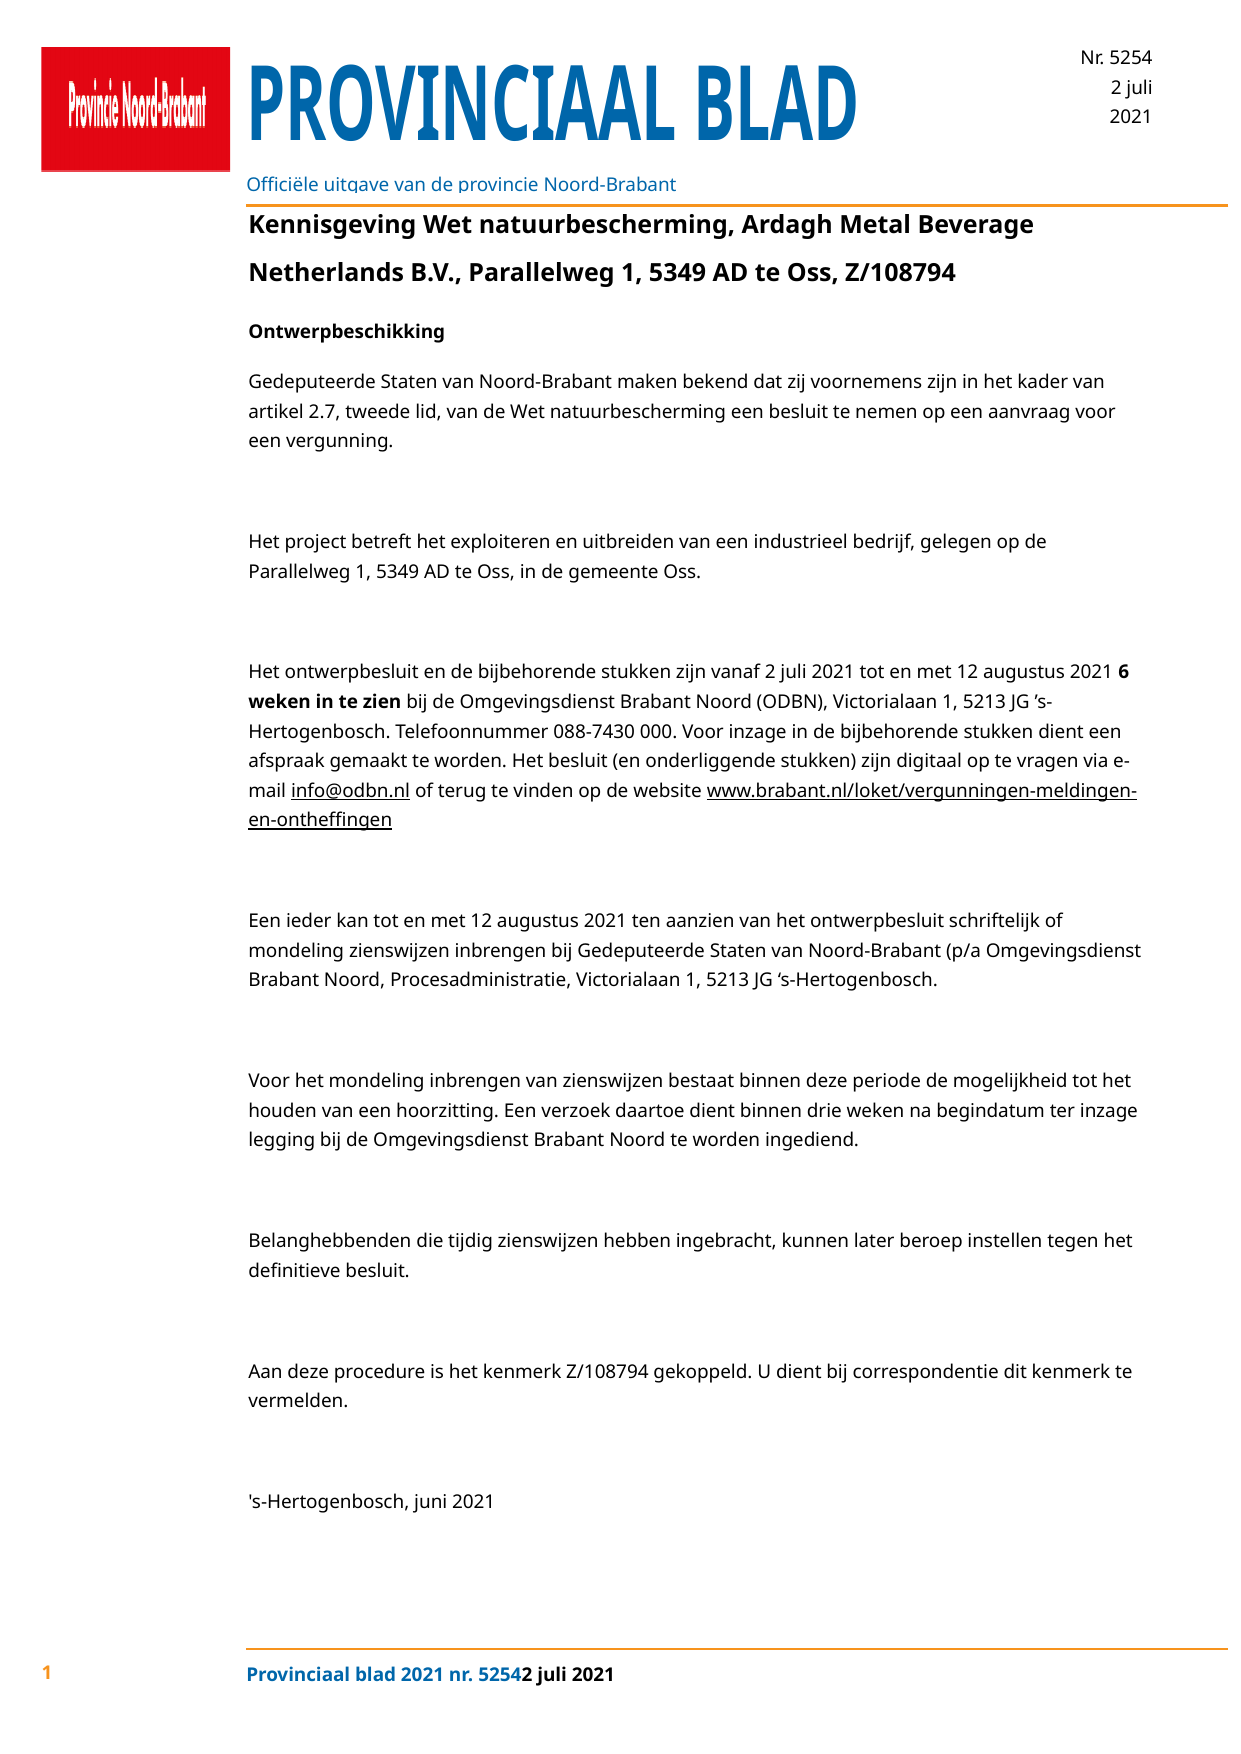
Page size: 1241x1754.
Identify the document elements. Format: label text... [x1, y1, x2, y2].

text Ontwerpbeschikking [248, 318, 1152, 344]
text Gedeputeerde Staten van Noord-Brabant maken bekend dat zij voornemens zijn in het kader van artikel 2.7, tweede lid, van de Wet natuurbescherming een besluit te nemen op een aanvraag voor een vergunning. [248, 368, 1152, 453]
text Het ontwerpbesluit en de bijbehorende stukken zijn vanaf 2 juli 2021 tot en met 12 augustus 2021 6 weken in te zien bij de Omgevingsdienst Brabant Noord (ODBN), Victorialaan 1, 5213 JG ’s-Hertogenbosch. Telefoonnummer 088-7430 000. Voor inzage in de bijbehorende stukken dient een afspraak gemaakt te worden. Het besluit (en onderliggende stukken) zijn digitaal op te vragen via e-mail info@odbn.nl of terug te vinden op de website www.brabant.nl/loket/vergunningen-meldingen-en-ontheffingen [248, 659, 1152, 832]
text Een ieder kan tot en met 12 augustus 2021 ten aanzien van het ontwerpbesluit schriftelijk of mondeling zienswijzen inbrengen bij Gedeputeerde Staten van Noord-Brabant (p/a Omgevingsdienst Brabant Noord, Procesadministratie, Victorialaan 1, 5213 JG ‘s-Hertogenbosch. [248, 907, 1152, 992]
text Aan deze procedure is het kenmerk Z/108794 gekoppeld. U dient bij correspondentie dit kenmerk te vermelden. [248, 1358, 1152, 1413]
text Het project betreft het exploiteren en uitbreiden van een industrieel bedrijf, gelegen op de Parallelweg 1, 5349 AD te Oss, in de gemeente Oss. [248, 528, 1152, 584]
text 's-Hertogenbosch, juni 2021 [248, 1488, 1152, 1514]
text Voor het mondeling inbrengen van zienswijzen bestaat binnen deze periode de mogelijkheid tot het houden van een hoorzitting. Een verzoek daartoe dient binnen drie weken na begindatum ter inzage legging bij de Omgevingsdienst Brabant Noord te worden ingediend. [248, 1067, 1152, 1152]
text Kennisgeving Wet natuurbescherming, Ardagh Metal Beverage Netherlands B.V., Parallelweg 1, 5349 AD te Oss, Z/108794 [248, 207, 1152, 288]
text Belanghebbenden die tijdig zienswijzen hebben ingebracht, kunnen later beroep instellen tegen het definitieve besluit. [248, 1227, 1152, 1283]
picture [41, 47, 231, 172]
